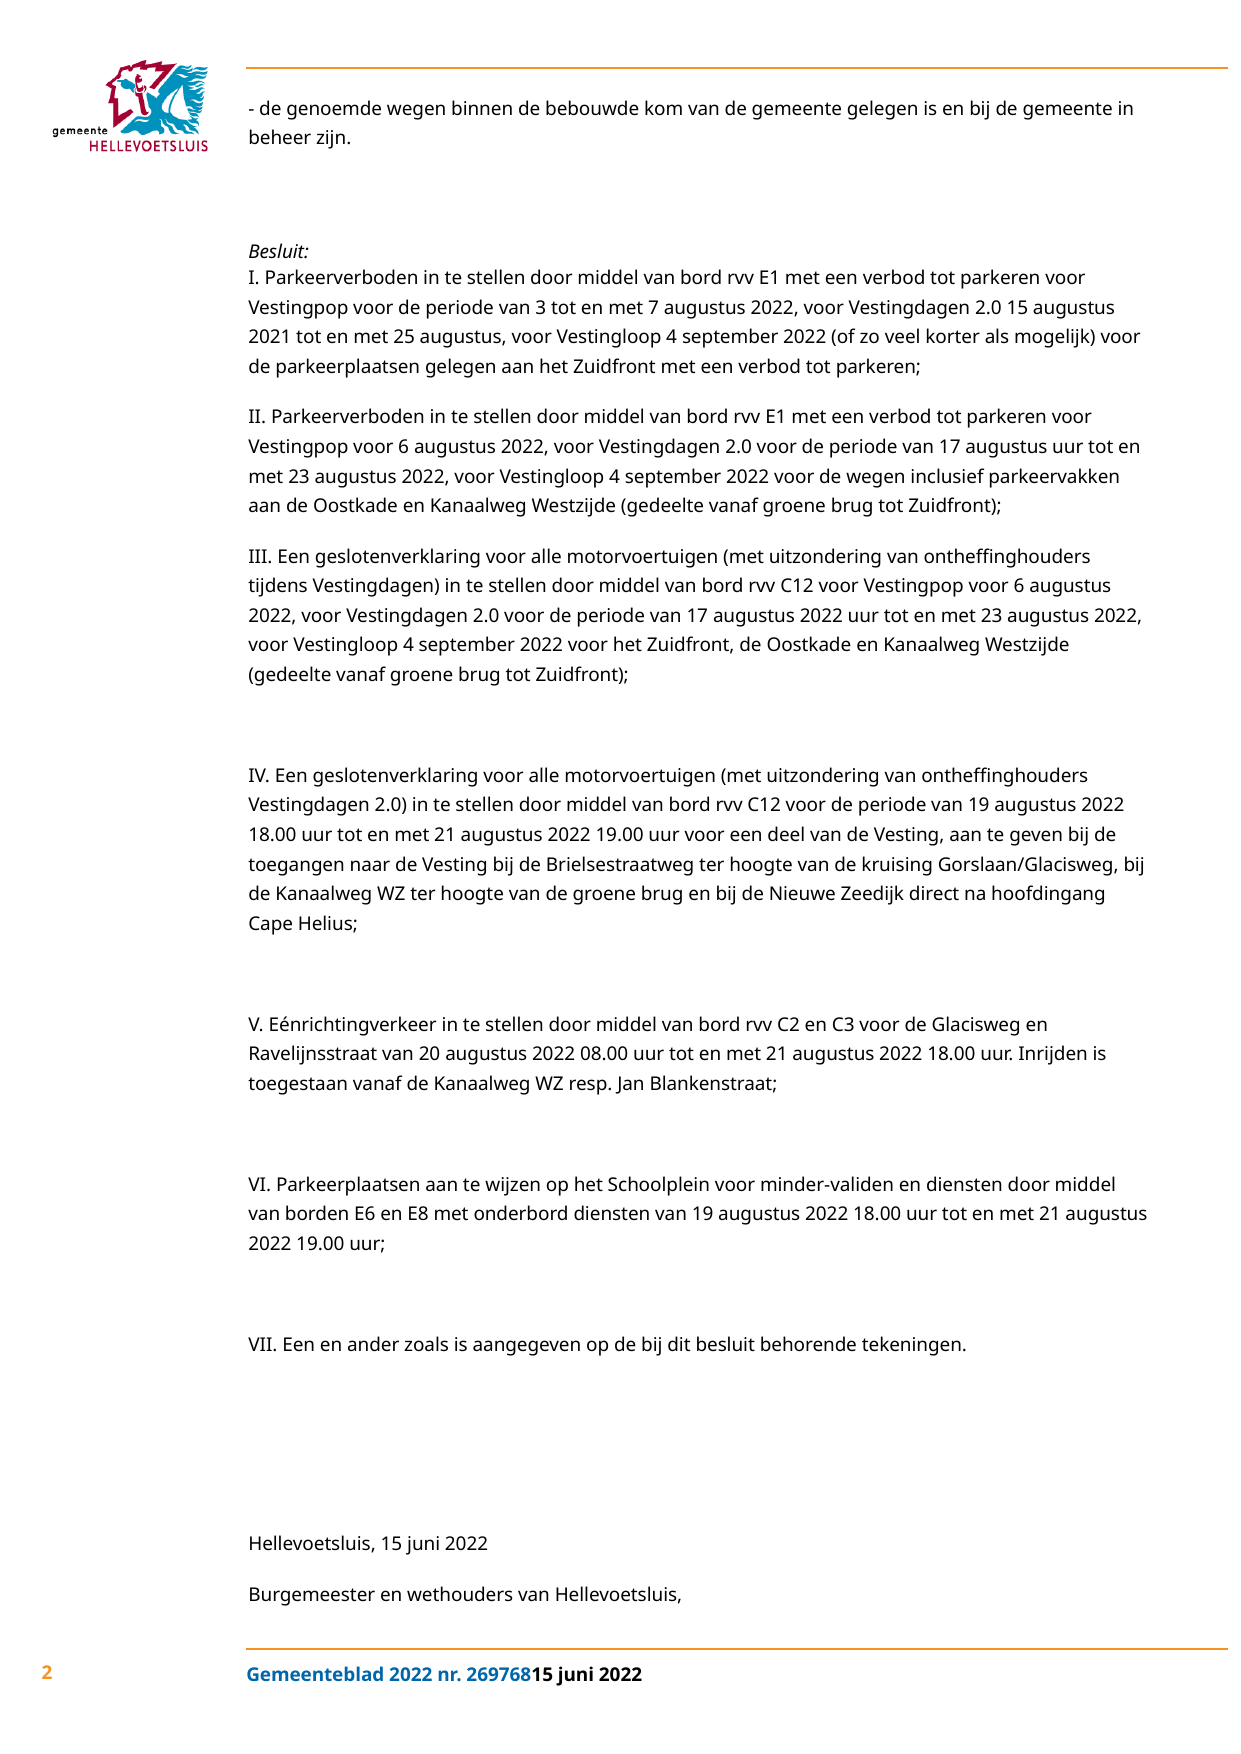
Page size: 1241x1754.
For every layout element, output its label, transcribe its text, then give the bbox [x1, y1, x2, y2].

text Besluit: [248, 239, 1152, 264]
text II. Parkeerverboden in te stellen door middel van bord rvv E1 met een verbod tot parkeren voor Vestingpop voor 6 augustus 2022, voor Vestingdagen 2.0 voor de periode van 17 augustus uur tot en met 23 augustus 2022, voor Vestingloop 4 september 2022 voor de wegen inclusief parkeervakken aan de Oostkade en Kanaalweg Westzijde (gedeelte vanaf groene brug tot Zuidfront); [248, 404, 1152, 518]
text I. Parkeerverboden in te stellen door middel van bord rvv E1 met een verbod tot parkeren voor Vestingpop voor de periode van 3 tot en met 7 augustus 2022, voor Vestingdagen 2.0 15 augustus 2021 tot en met 25 augustus, voor Vestingloop 4 september 2022 (of zo veel korter als mogelijk) voor de parkeerplaatsen gelegen aan het Zuidfront met een verbod tot parkeren; [248, 264, 1152, 379]
text VII. Een en ander zoals is aangegeven op de bij dit besluit behorende tekeningen. [248, 1331, 1152, 1356]
picture [41, 47, 231, 172]
text - de genoemde wegen binnen de bebouwde kom van de gemeente gelegen is en bij de gemeente in beheer zijn. [248, 95, 1152, 150]
text V. Eénrichtingverkeer in te stellen door middel van bord rvv C2 en C3 voor de Glacisweg en Ravelijnsstraat van 20 augustus 2022 08.00 uur tot en met 21 augustus 2022 18.00 uur. Inrijden is toegestaan vanaf de Kanaalweg WZ resp. Jan Blankenstraat; [248, 1011, 1152, 1096]
text VI. Parkeerplaatsen aan te wijzen op het Schoolplein voor minder-validen en diensten door middel van borden E6 en E8 met onderbord diensten van 19 augustus 2022 18.00 uur tot en met 21 augustus 2022 19.00 uur; [248, 1171, 1152, 1256]
text IV. Een geslotenverklaring voor alle motorvoertuigen (met uitzondering van ontheffinghouders Vestingdagen 2.0) in te stellen door middel van bord rvv C12 voor de periode van 19 augustus 2022 18.00 uur tot en met 21 augustus 2022 19.00 uur voor een deel van de Vesting, aan te geven bij de toegangen naar de Vesting bij de Brielsestraatweg ter hoogte van de kruising Gorslaan/Glacisweg, bij de Kanaalweg WZ ter hoogte van de groene brug en bij de Nieuwe Zeedijk direct na hoofdingang Cape Helius; [248, 762, 1152, 936]
text III. Een geslotenverklaring voor alle motorvoertuigen (met uitzondering van ontheffinghouders tijdens Vestingdagen) in te stellen door middel van bord rvv C12 voor Vestingpop voor 6 augustus 2022, voor Vestingdagen 2.0 voor de periode van 17 augustus 2022 uur tot en met 23 augustus 2022, voor Vestingloop 4 september 2022 voor het Zuidfront, de Oostkade en Kanaalweg Westzijde (gedeelte vanaf groene brug tot Zuidfront); [248, 543, 1152, 687]
text Burgemeester en wethouders van Hellevoetsluis, [248, 1581, 1152, 1607]
text Hellevoetsluis, 15 juni 2022 [248, 1530, 1152, 1556]
